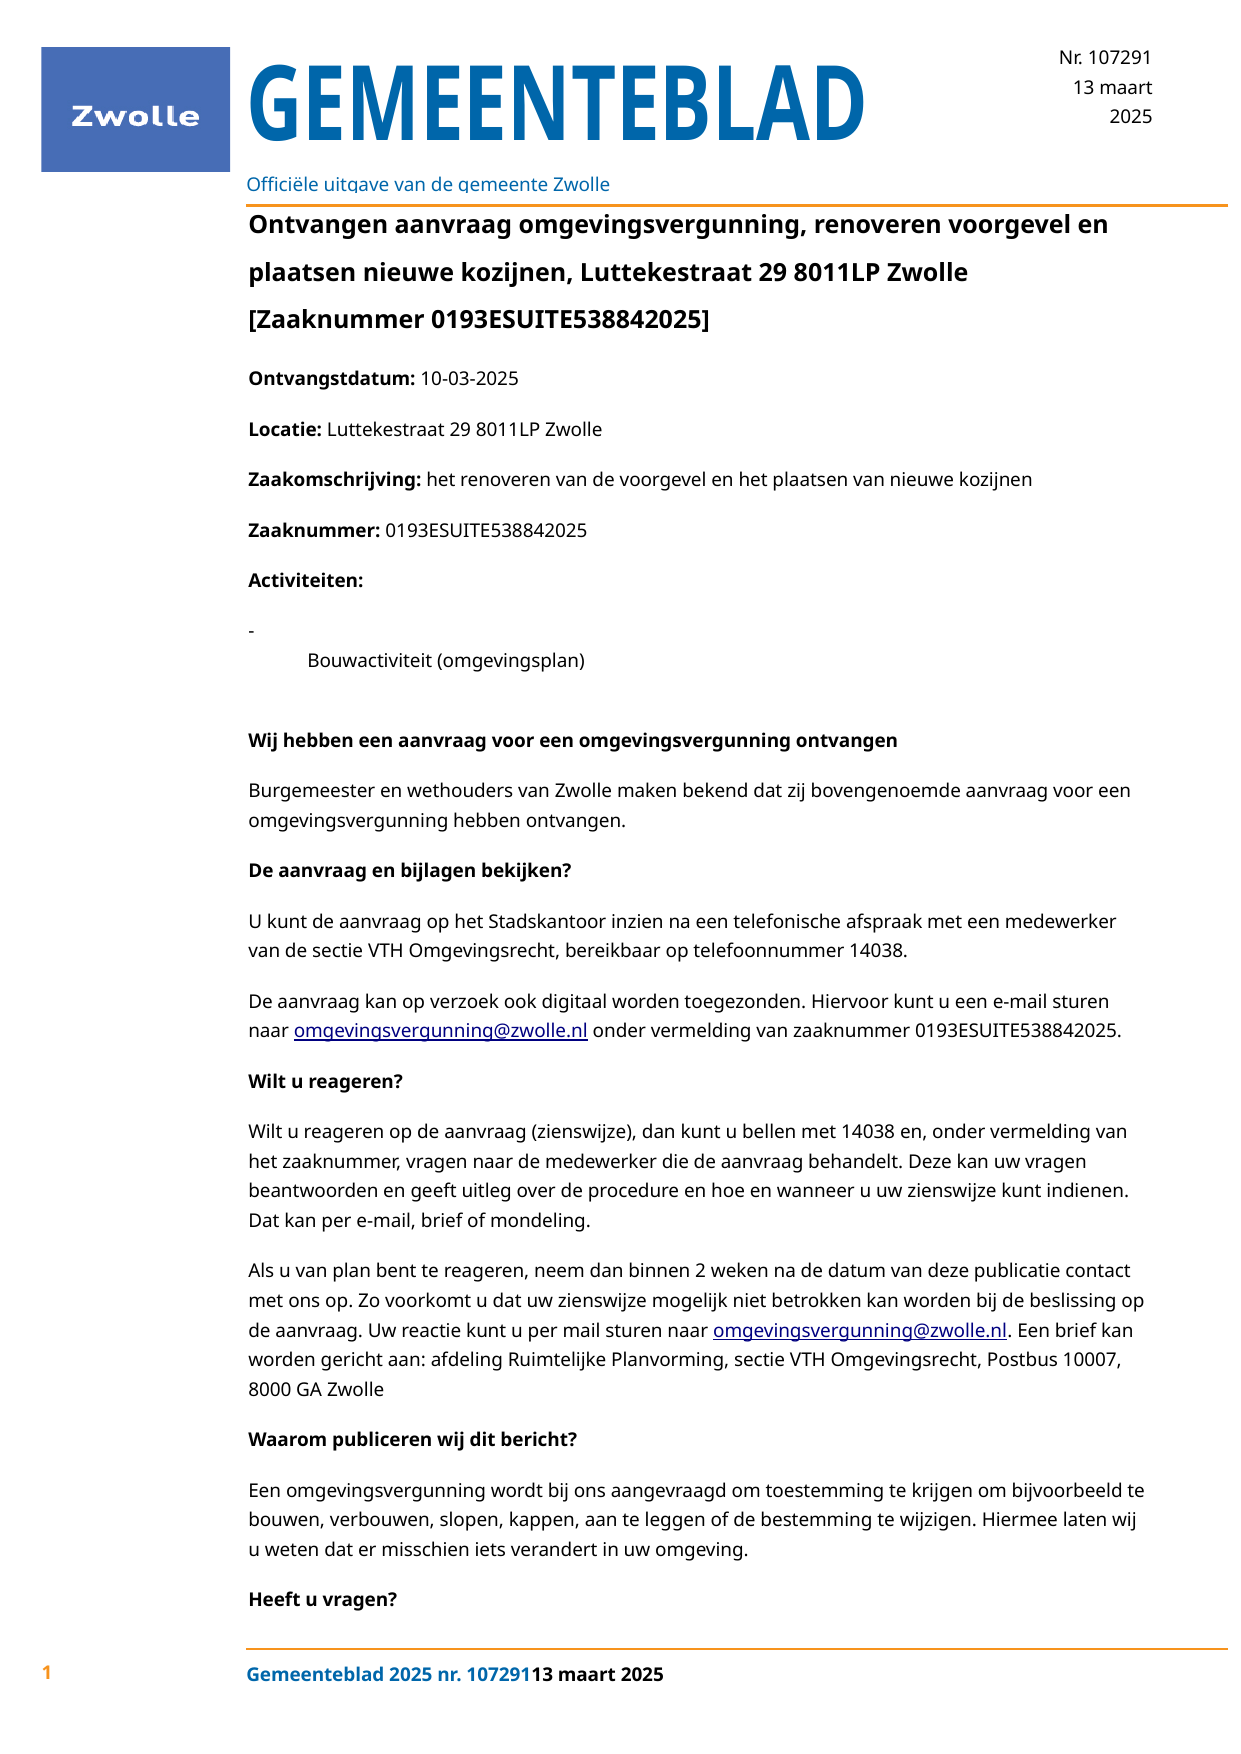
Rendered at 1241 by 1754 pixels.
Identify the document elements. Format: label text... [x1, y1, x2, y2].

picture [41, 47, 231, 172]
text Ontvangen aanvraag omgevingsvergunning, renoveren voorgevel en plaatsen nieuwe kozijnen, Luttekestraat 29 8011LP Zwolle [Zaaknummer 0193ESUITE538842025] [248, 207, 1152, 336]
text Zaakomschrijving: het renoveren van de voorgevel en het plaatsen van nieuwe kozijnen [248, 466, 1152, 492]
text De aanvraag en bijlagen bekijken? [248, 858, 1152, 883]
text Wilt u reageren? [248, 1068, 1152, 1094]
text Ontvangstdatum: 10-03-2025 [248, 366, 1152, 391]
text Als u van plan bent te reageren, neem dan binnen 2 weken na de datum van deze publicatie contact met ons op. Zo voorkomt u dat uw zienswijze mogelijk niet betrokken kan worden bij de beslissing op de aanvraag. Uw reactie kunt u per mail sturen naar omgevingsvergunning@zwolle.nl. Een brief kan worden gericht aan: afdeling Ruimtelijke Planvorming, sectie VTH Omgevingsrecht, Postbus 10007, 8000 GA Zwolle [248, 1258, 1152, 1402]
text Heeft u vragen? [248, 1586, 1152, 1612]
text Zaaknummer: 0193ESUITE538842025 [248, 517, 1152, 542]
text Locatie: Luttekestraat 29 8011LP Zwolle [248, 416, 1152, 442]
list Bouwactiviteit (omgevingsplan) [248, 647, 1152, 673]
text Waarom publiceren wij dit bericht? [248, 1426, 1152, 1452]
text U kunt de aanvraag op het Stadskantoor inzien na een telefonische afspraak met een medewerker van de sectie VTH Omgevingsrecht, bereikbaar op telefoonnummer 14038. [248, 908, 1152, 963]
text Activiteiten: [248, 567, 1152, 593]
text De aanvraag kan op verzoek ook digitaal worden toegezonden. Hiervoor kunt u een e-mail sturen naar omgevingsvergunning@zwolle.nl onder vermelding van zaaknummer 0193ESUITE538842025. [248, 988, 1152, 1043]
text Wilt u reageren op de aanvraag (zienswijze), dan kunt u bellen met 14038 en, onder vermelding van het zaaknummer, vragen naar de medewerker die de aanvraag behandelt. Deze kan uw vragen beantwoorden en geeft uitleg over de procedure en hoe en wanneer u uw zienswijze kunt indienen. Dat kan per e-mail, brief of mondeling. [248, 1118, 1152, 1233]
text Een omgevingsvergunning wordt bij ons aangevraagd om toestemming te krijgen om bijvoorbeeld te bouwen, verbouwen, slopen, kappen, aan te leggen of de bestemming te wijzigen. Hiermee laten wij u weten dat er misschien iets verandert in uw omgeving. [248, 1477, 1152, 1562]
text Wij hebben een aanvraag voor een omgevingsvergunning ontvangen [248, 727, 1152, 753]
text Burgemeester en wethouders van Zwolle maken bekend dat zij bovengenoemde aanvraag voor een omgevingsvergunning hebben ontvangen. [248, 778, 1152, 833]
